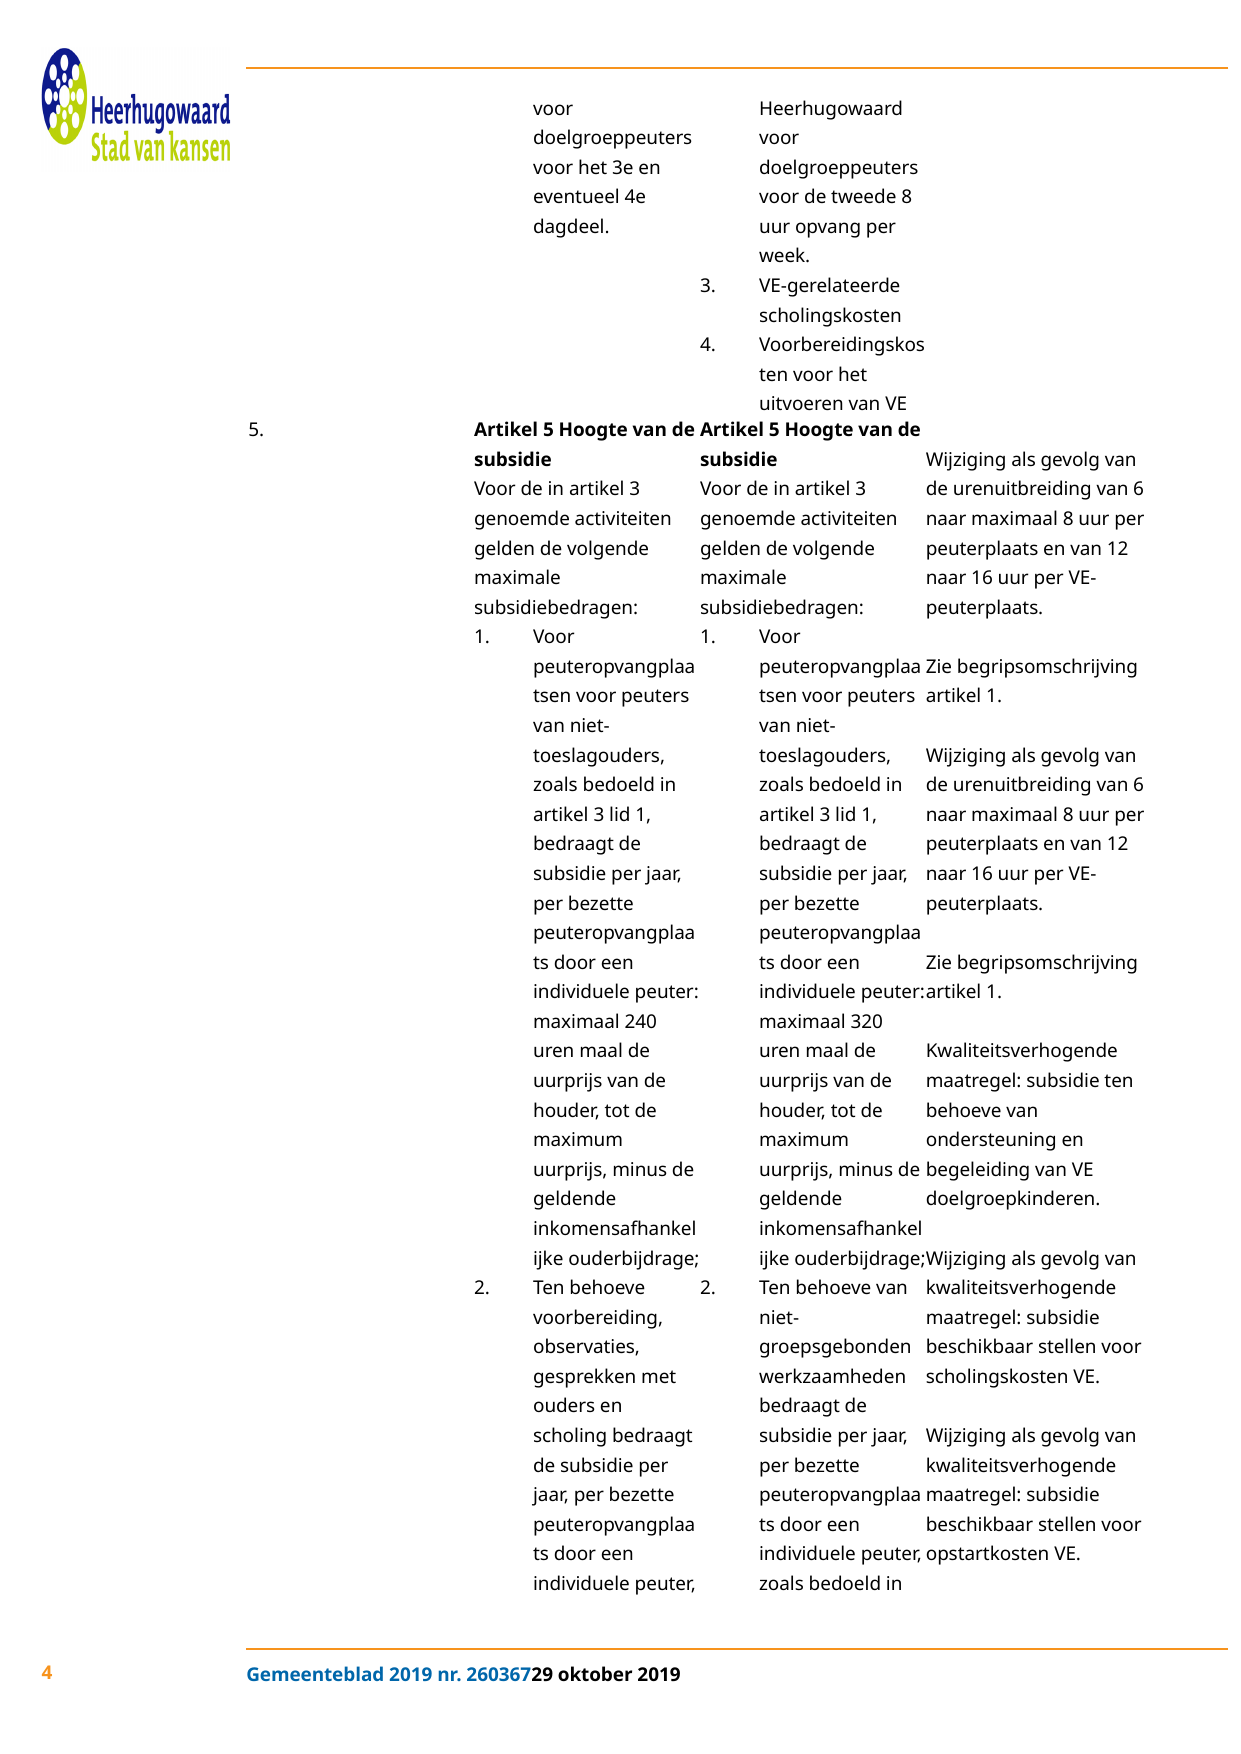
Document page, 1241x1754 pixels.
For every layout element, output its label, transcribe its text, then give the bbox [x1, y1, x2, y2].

table_cell Artikel 5 Hoogte van de subsidie Voor de in artikel 3 genoemde activiteiten gelden de volgende maximale subsidiebedragen: Voor peuteropvangplaatsen voor peuters van niet-toeslagouders, zoals bedoeld in artikel 3 lid 1, bedraagt de subsidie per jaar, per bezette peuteropvangplaats door een individuele peuter: maximaal 240 uren maal de uurprijs van de houder, tot de maximum uurprijs, minus de geldende inkomensafhankelijke ouderbijdrage; Ten behoeve voorbereiding, observaties, gesprekken met ouders en scholing bedraagt de subsidie per jaar, per bezette peuteropvangplaats door een individuele peuter, [474, 416, 700, 1596]
table_cell voor doelgroeppeuters voor het 3e en eventueel 4e dagdeel. [474, 95, 700, 416]
table_cell Artikel 5 Hoogte van de subsidie Voor de in artikel 3 genoemde activiteiten gelden de volgende maximale subsidiebedragen: Voor peuteropvangplaatsen voor peuters van niet-toeslagouders, zoals bedoeld in artikel 3 lid 1, bedraagt de subsidie per jaar, per bezette peuteropvangplaats door een individuele peuter: maximaal 320 uren maal de uurprijs van de houder, tot de maximum uurprijs, minus de geldende inkomensafhankelijke ouderbijdrage; Ten behoeve van niet-groepsgebonden werkzaamheden bedraagt de subsidie per jaar, per bezette peuteropvangplaats door een individuele peuter, zoals bedoeld in [700, 416, 926, 1596]
table_cell Wijziging als gevolg van de urenuitbreiding van 6 naar maximaal 8 uur per peuterplaats en van 12 naar 16 uur per VE-peuterplaats. Zie begripsomschrijving artikel 1. Wijziging als gevolg van de urenuitbreiding van 6 naar maximaal 8 uur per peuterplaats en van 12 naar 16 uur per VE-peuterplaats. Zie begripsomschrijving artikel 1. Kwaliteitsverhogende maatregel: subsidie ten behoeve van ondersteuning en begeleiding van VE doelgroepkinderen. Wijziging als gevolg van kwaliteitsverhogende maatregel: subsidie beschikbaar stellen voor scholingskosten VE. Wijziging als gevolg van kwaliteitsverhogende maatregel: subsidie beschikbaar stellen voor opstartkosten VE. [926, 416, 1152, 1596]
table_cell [926, 95, 1152, 416]
picture [41, 47, 231, 172]
table_cell 5. [248, 416, 474, 1596]
table_cell Heerhugowaard voor doelgroeppeuters voor de tweede 8 uur opvang per week. VE-gerelateerde scholingskosten Voorbereidingskosten voor het uitvoeren van VE [700, 95, 926, 416]
table_cell [248, 95, 474, 416]
